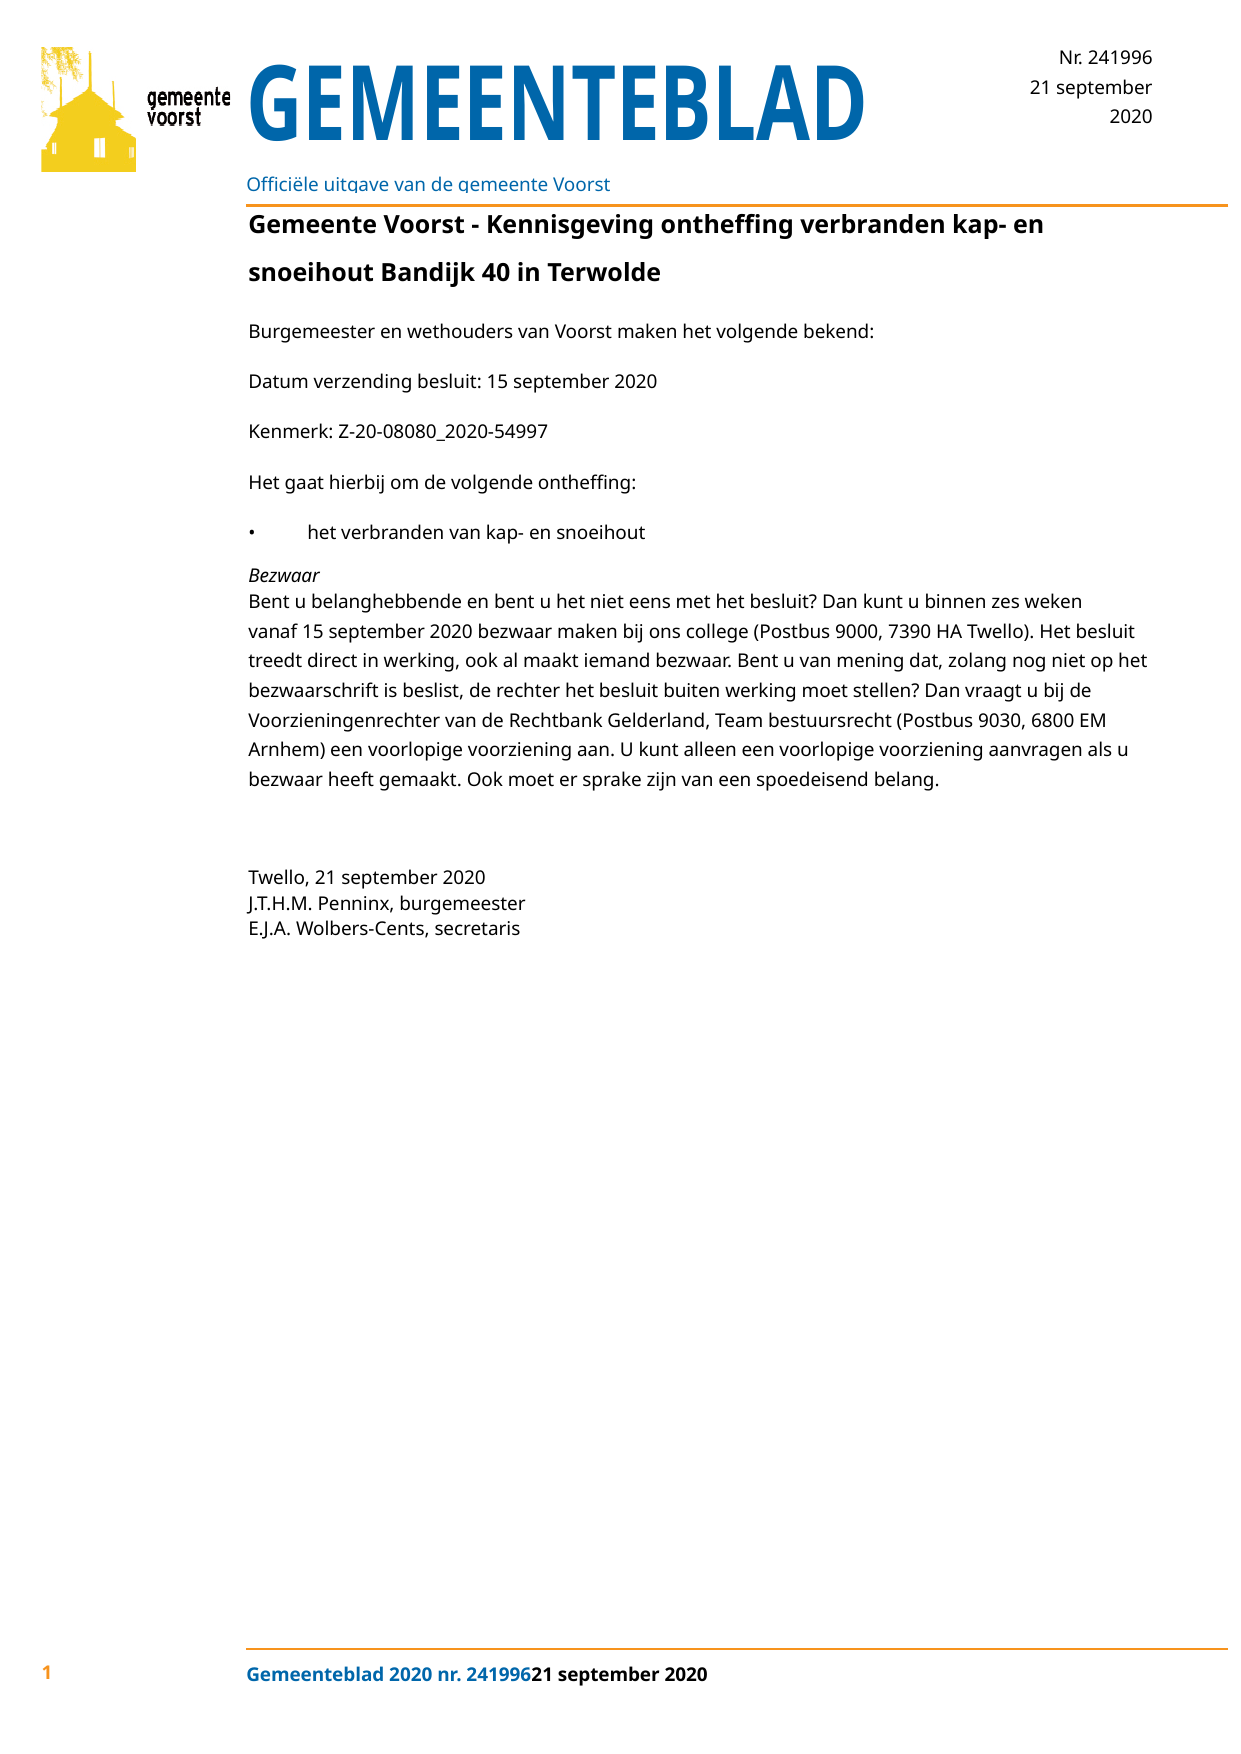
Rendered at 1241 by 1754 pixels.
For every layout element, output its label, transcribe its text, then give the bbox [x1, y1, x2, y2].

text Datum verzending besluit: 15 september 2020 [248, 368, 1152, 394]
text Bent u belanghebbende en bent u het niet eens met het besluit? Dan kunt u binnen zes weken vanaf 15 september 2020 bezwaar maken bij ons college (Postbus 9000, 7390 HA Twello). Het besluit treedt direct in werking, ook al maakt iemand bezwaar. Bent u van mening dat, zolang nog niet op het bezwaarschrift is beslist, de rechter het besluit buiten werking moet stellen? Dan vraagt u bij de Voorzieningenrechter van de Rechtbank Gelderland, Team bestuursrecht (Postbus 9030, 6800 EM Arnhem) een voorlopige voorziening aan. U kunt alleen een voorlopige voorziening aanvragen als u bezwaar heeft gemaakt. Ook moet er sprake zijn van een spoedeisend belang. [248, 588, 1152, 792]
text E.J.A. Wolbers-Cents, secretaris [248, 916, 1152, 941]
picture [41, 47, 231, 172]
text Burgemeester en wethouders van Voorst maken het volgende bekend: [248, 318, 1152, 344]
text J.T.H.M. Penninx, burgemeester [248, 890, 1152, 916]
text Bezwaar [248, 563, 1152, 588]
text Kenmerk: Z-20-08080_2020-54997 [248, 419, 1152, 444]
text Twello, 21 september 2020 [248, 864, 1152, 890]
text Gemeente Voorst - Kennisgeving ontheffing verbranden kap- en snoeihout Bandijk 40 in Terwolde [248, 207, 1152, 288]
list het verbranden van kap- en snoeihout [248, 519, 1152, 545]
text Het gaat hierbij om de volgende ontheffing: [248, 469, 1152, 495]
